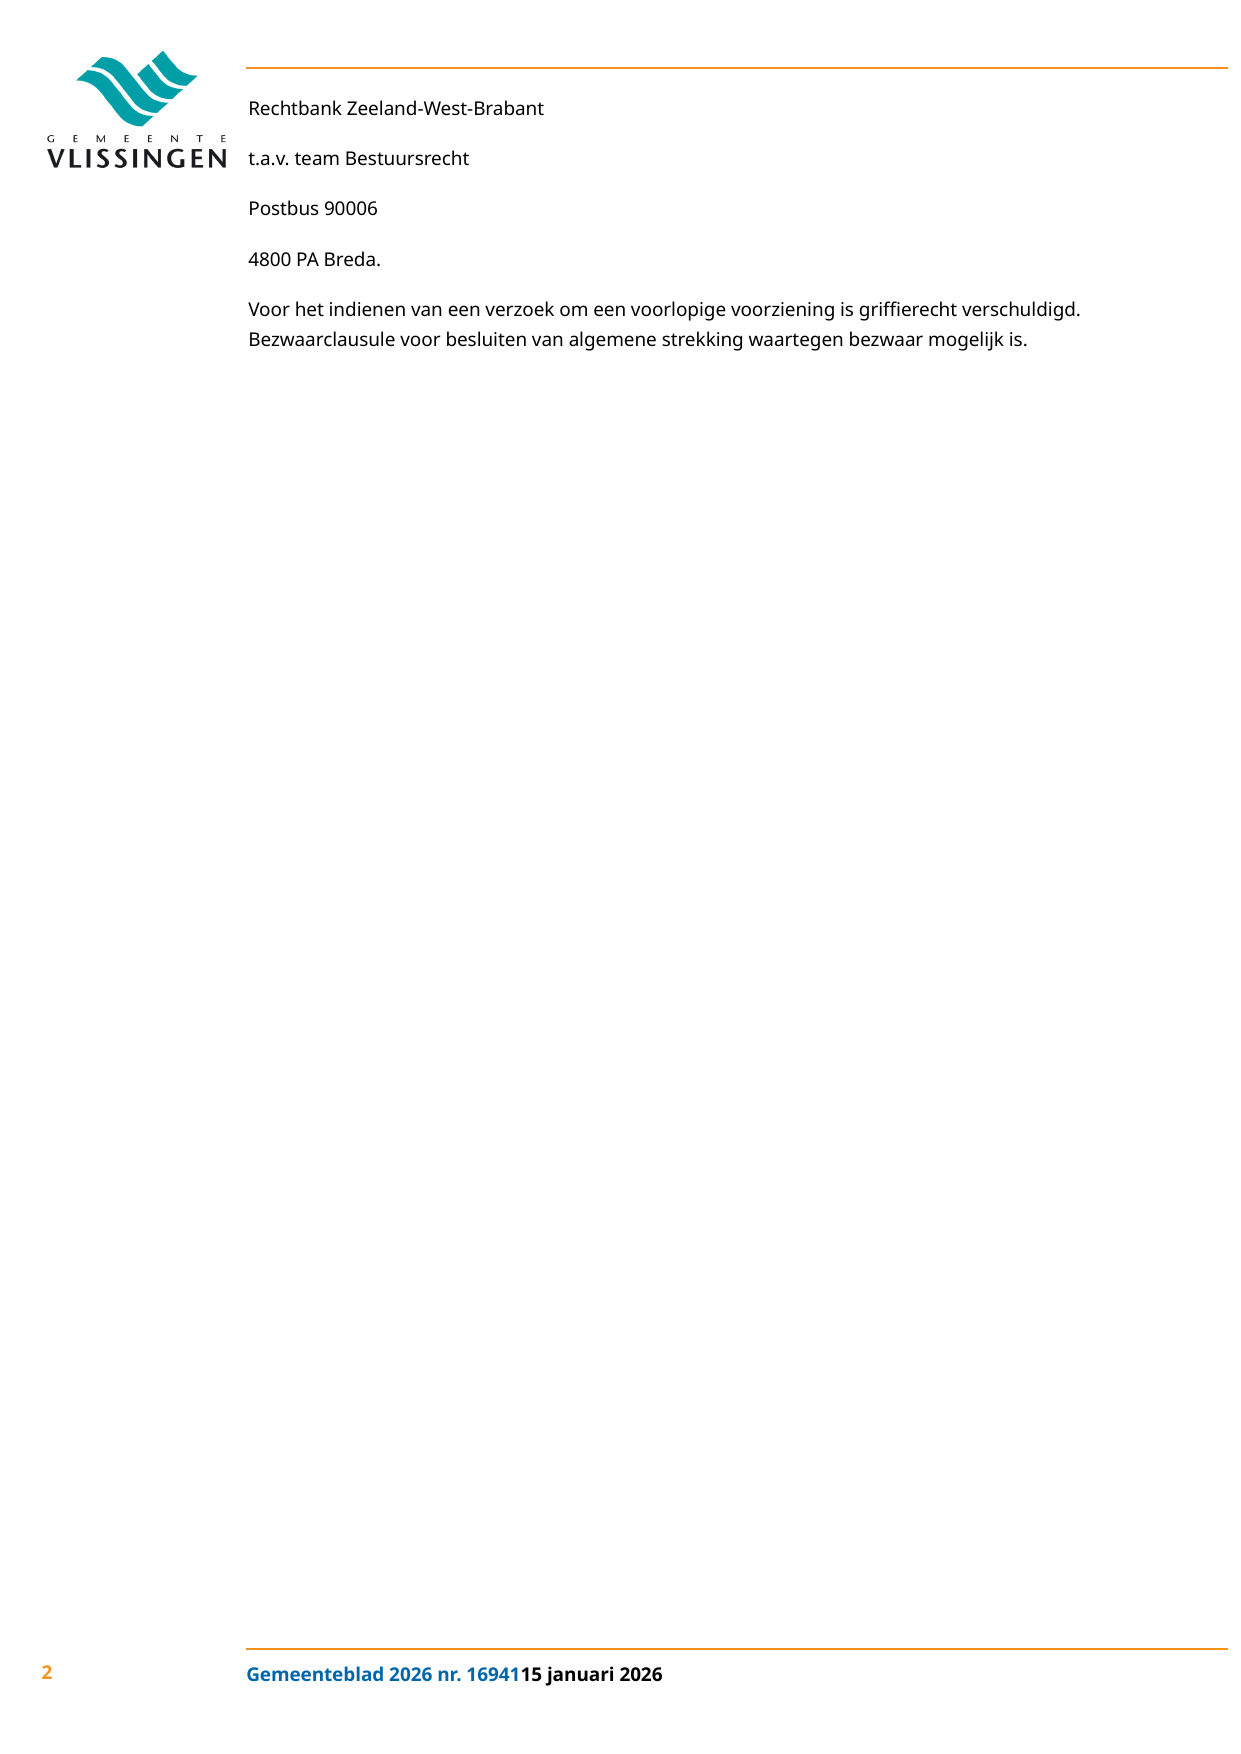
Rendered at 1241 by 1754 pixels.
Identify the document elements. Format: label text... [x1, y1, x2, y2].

text Voor het indienen van een verzoek om een voorlopige voorziening is griffierecht verschuldigd. Bezwaarclausule voor besluiten van algemene strekking waartegen bezwaar mogelijk is. [248, 296, 1152, 352]
text 4800 PA Breda. [248, 246, 1152, 272]
text Postbus 90006 [248, 196, 1152, 221]
picture [41, 47, 231, 172]
text Rechtbank Zeeland-West-Brabant [248, 95, 1152, 121]
text t.a.v. team Bestuursrecht [248, 145, 1152, 171]
